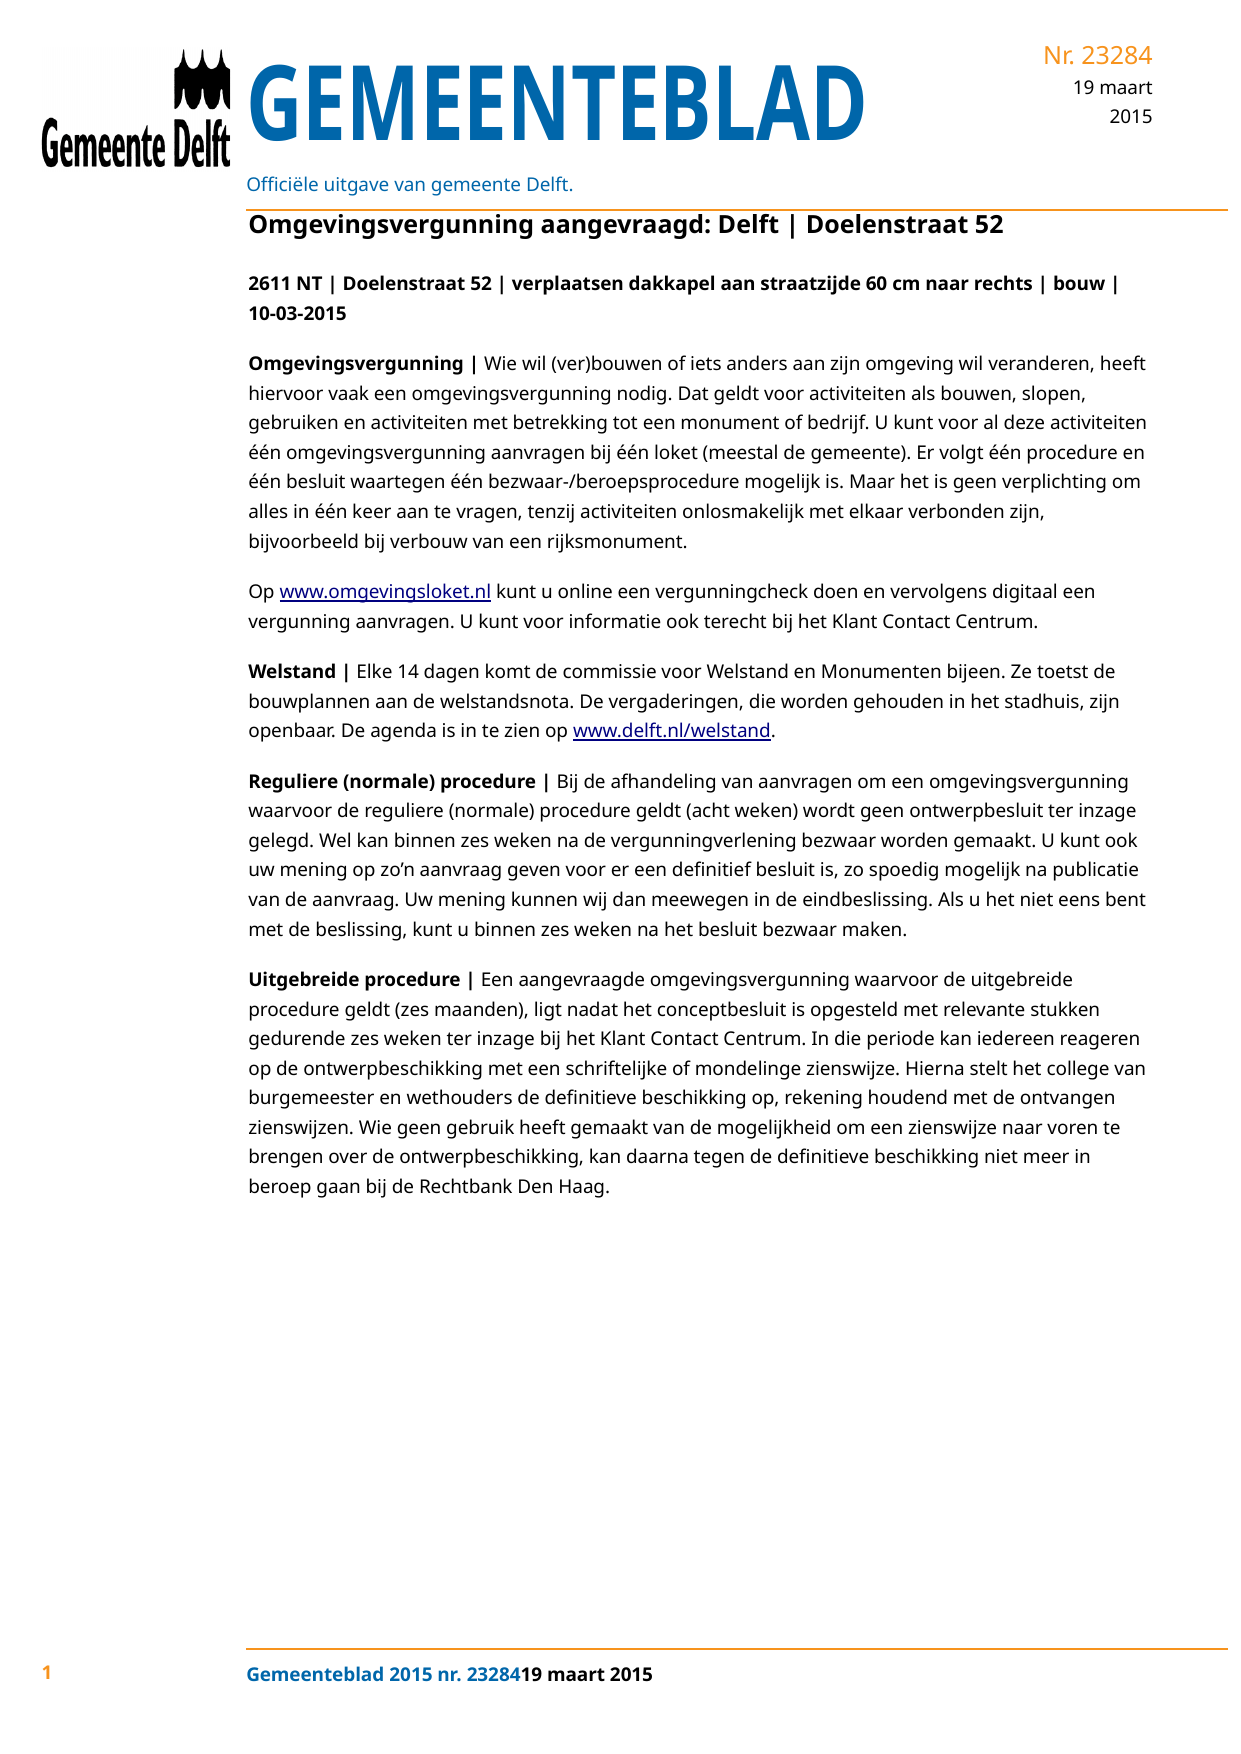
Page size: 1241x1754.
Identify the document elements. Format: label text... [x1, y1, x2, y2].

picture [41, 47, 231, 172]
text 2611 NT | Doelenstraat 52 | verplaatsen dakkapel aan straatzijde 60 cm naar rechts | bouw | 10-03-2015 [248, 270, 1152, 326]
text Omgevingsvergunning | Wie wil (ver)bouwen of iets anders aan zijn omgeving wil veranderen, heeft hiervoor vaak een omgevingsvergunning nodig. Dat geldt voor activiteiten als bouwen, slopen, gebruiken en activiteiten met betrekking tot een monument of bedrijf. U kunt voor al deze activiteiten één omgevingsvergunning aanvragen bij één loket (meestal de gemeente). Er volgt één procedure en één besluit waartegen één bezwaar-/beroepsprocedure mogelijk is. Maar het is geen verplichting om alles in één keer aan te vragen, tenzij activiteiten onlosmakelijk met elkaar verbonden zijn, bijvoorbeeld bij verbouw van een rijksmonument. [248, 350, 1152, 553]
text Welstand | Elke 14 dagen komt de commissie voor Welstand en Monumenten bijeen. Ze toetst de bouwplannen aan de welstandsnota. De vergaderingen, die worden gehouden in het stadhuis, zijn openbaar. De agenda is in te zien op www.delft.nl/welstand. [248, 658, 1152, 743]
text Omgevingsvergunning aangevraagd: Delft | Doelenstraat 52 [248, 211, 1152, 241]
text Reguliere (normale) procedure | Bij de afhandeling van aanvragen om een omgevingsvergunning waarvoor de reguliere (normale) procedure geldt (acht weken) wordt geen ontwerpbesluit ter inzage gelegd. Wel kan binnen zes weken na de vergunningverlening bezwaar worden gemaakt. U kunt ook uw mening op zo’n aanvraag geven voor er een definitief besluit is, zo spoedig mogelijk na publicatie van de aanvraag. Uw mening kunnen wij dan meewegen in de eindbeslissing. Als u het niet eens bent met de beslissing, kunt u binnen zes weken na het besluit bezwaar maken. [248, 768, 1152, 941]
text Op www.omgevingsloket.nl kunt u online een vergunningcheck doen en vervolgens digitaal een vergunning aanvragen. U kunt voor informatie ook terecht bij het Klant Contact Centrum. [248, 578, 1152, 633]
text Uitgebreide procedure | Een aangevraagde omgevingsvergunning waarvoor de uitgebreide procedure geldt (zes maanden), ligt nadat het conceptbesluit is opgesteld met relevante stukken gedurende zes weken ter inzage bij het Klant Contact Centrum. In die periode kan iedereen reageren op de ontwerpbeschikking met een schriftelijke of mondelinge zienswijze. Hierna stelt het college van burgemeester en wethouders de definitieve beschikking op, rekening houdend met de ontvangen zienswijzen. Wie geen gebruik heeft gemaakt van de mogelijkheid om een zienswijze naar voren te brengen over de ontwerpbeschikking, kan daarna tegen de definitieve beschikking niet meer in beroep gaan bij de Rechtbank Den Haag. [248, 966, 1152, 1199]
